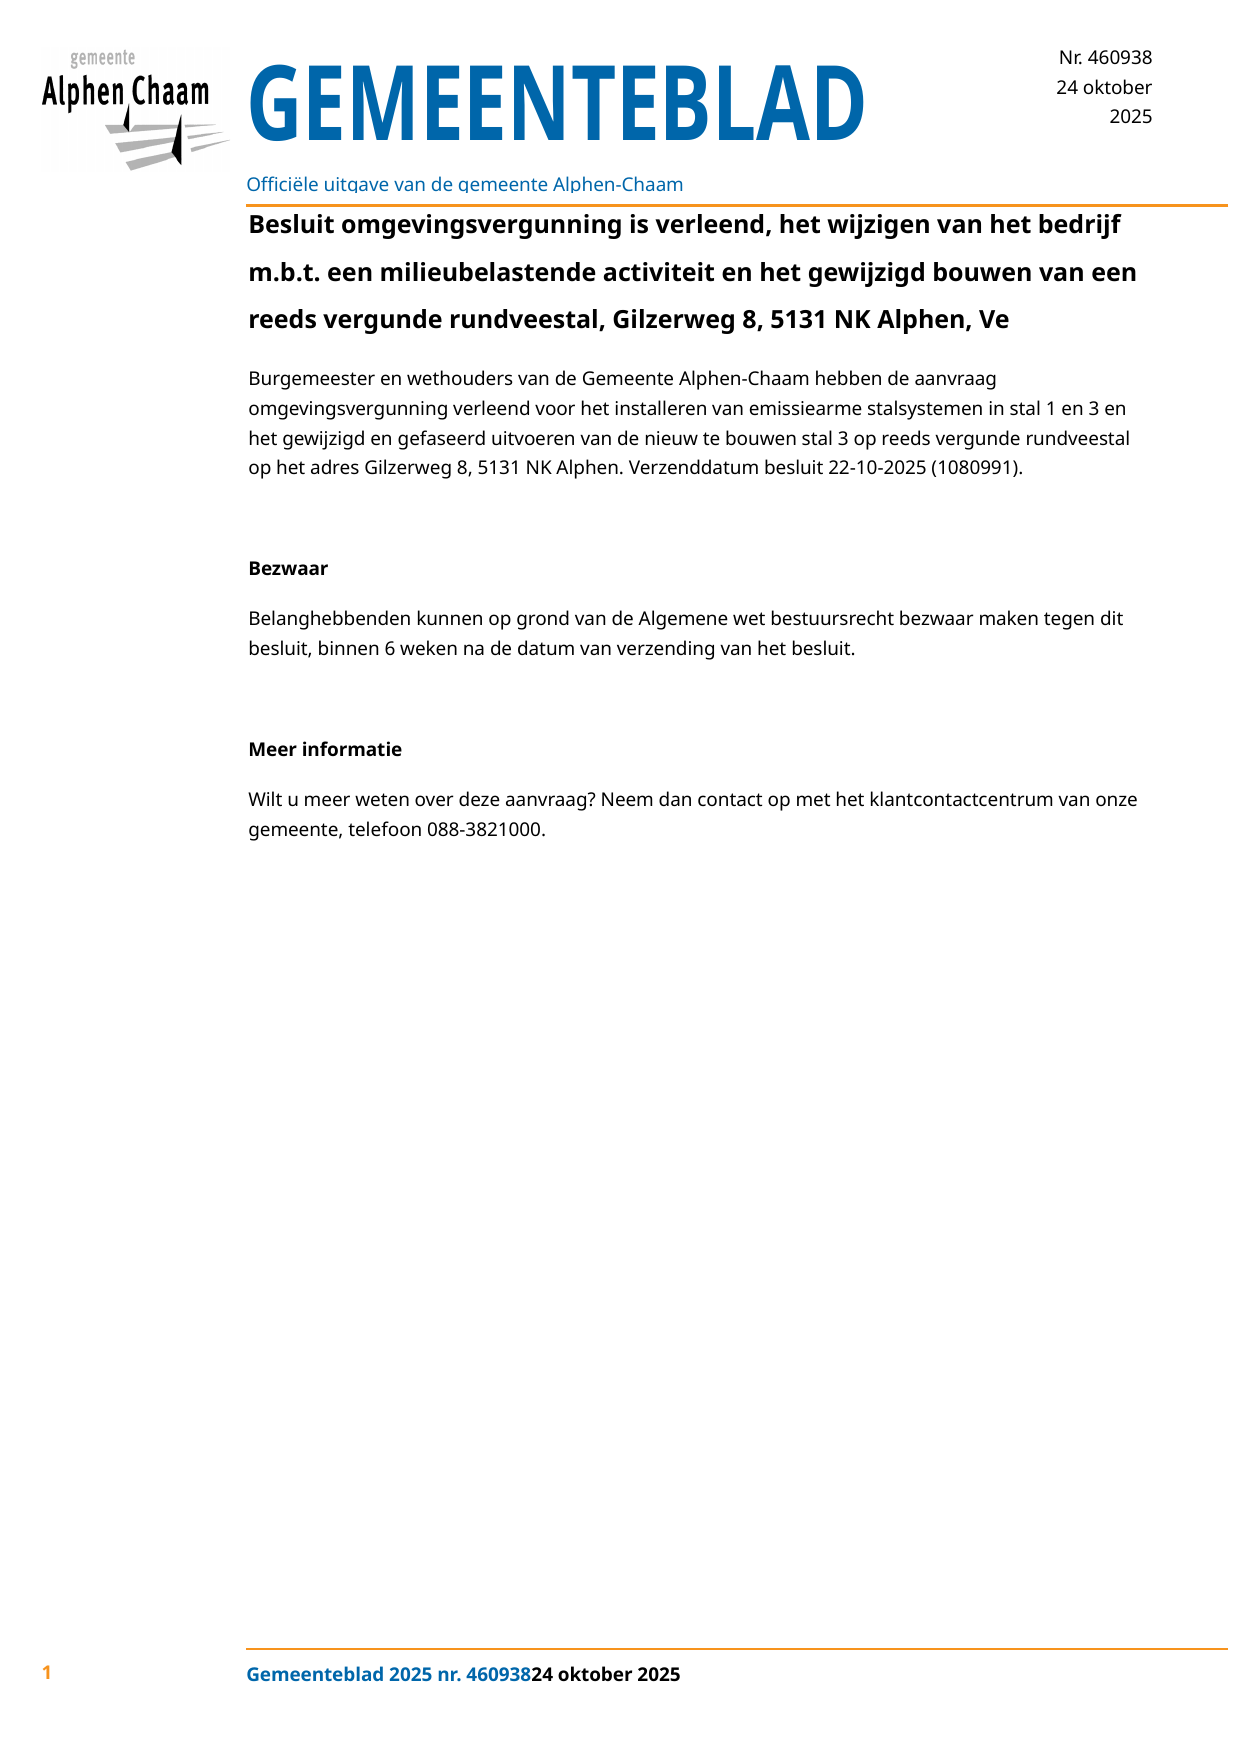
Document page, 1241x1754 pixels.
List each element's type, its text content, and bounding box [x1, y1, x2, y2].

text Meer informatie [248, 736, 1152, 762]
text Bezwaar [248, 555, 1152, 581]
text Burgemeester en wethouders van de Gemeente Alphen-Chaam hebben de aanvraag omgevingsvergunning verleend voor het installeren van emissiearme stalsystemen in stal 1 en 3 en het gewijzigd en gefaseerd uitvoeren van de nieuw te bouwen stal 3 op reeds vergunde rundveestal op het adres Gilzerweg 8, 5131 NK Alphen. Verzenddatum besluit 22-10-2025 (1080991). [248, 366, 1152, 480]
text Belanghebbenden kunnen op grond van de Algemene wet bestuursrecht bezwaar maken tegen dit besluit, binnen 6 weken na de datum van verzending van het besluit. [248, 606, 1152, 661]
text Besluit omgevingsvergunning is verleend, het wijzigen van het bedrijf m.b.t. een milieubelastende activiteit en het gewijzigd bouwen van een reeds vergunde rundveestal, Gilzerweg 8, 5131 NK Alphen, Ve [248, 207, 1152, 336]
text Wilt u meer weten over deze aanvraag? Neem dan contact op met het klantcontactcentrum van onze gemeente, telefoon 088-3821000. [248, 786, 1152, 842]
picture [41, 47, 231, 172]
